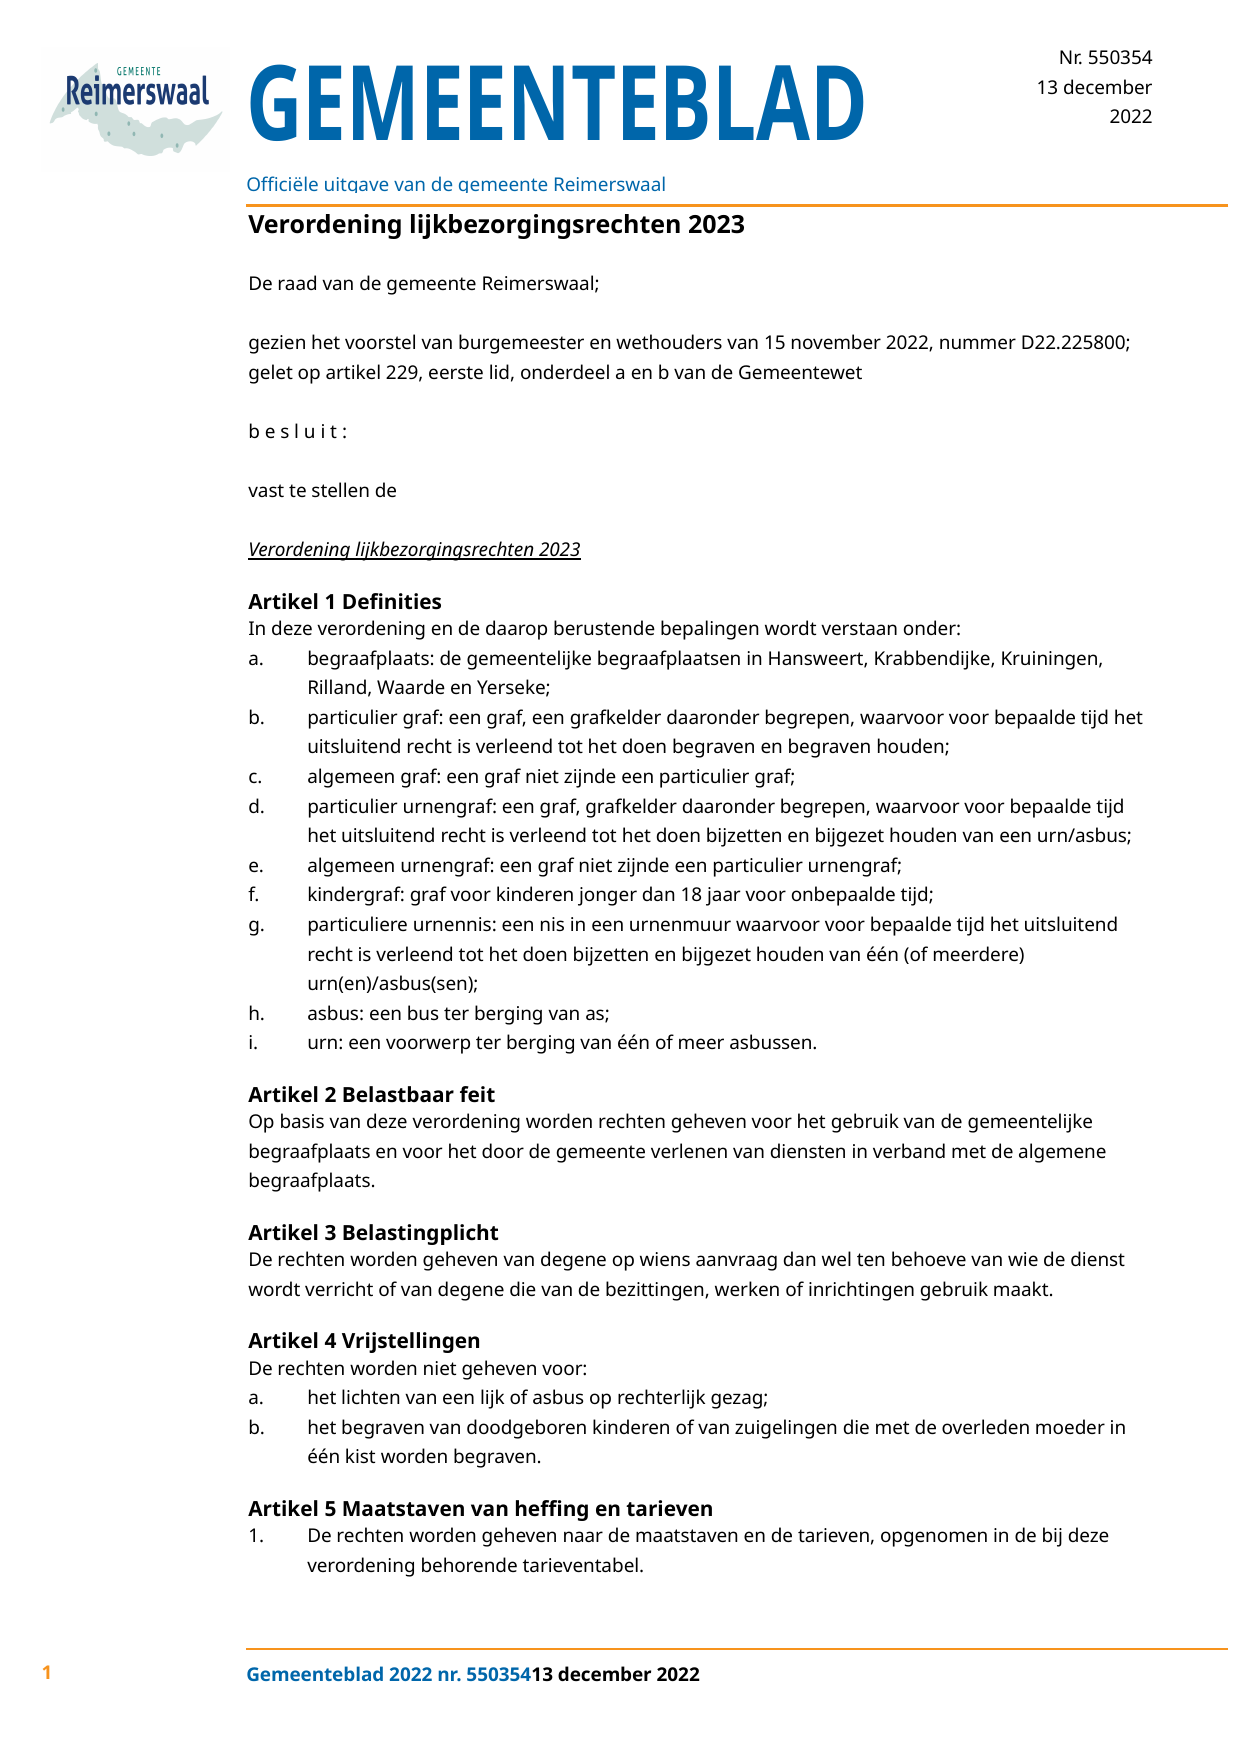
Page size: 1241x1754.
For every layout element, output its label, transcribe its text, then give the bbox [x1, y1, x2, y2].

list begraafplaats: de gemeentelijke begraafplaatsen in Hansweert, Krabbendijke, Kruiningen, Rilland, Waarde en Yerseke; [248, 645, 1152, 700]
list asbus: een bus ter berging van as; [248, 1000, 1152, 1026]
list particuliere urnennis: een nis in een urnenmuur waarvoor voor bepaalde tijd het uitsluitend recht is verleend tot het doen bijzetten en bijgezet houden van één (of meerdere) urn(en)/asbus(sen); [248, 911, 1152, 996]
text b e s l u i t : [248, 418, 1152, 444]
text vast te stellen de [248, 477, 1152, 503]
text De rechten worden niet geheven voor: [248, 1355, 1152, 1381]
text gezien het voorstel van burgemeester en wethouders van 15 november 2022, nummer D22.225800; gelet op artikel 229, eerste lid, onderdeel a en b van de Gemeentewet [248, 329, 1152, 385]
list particulier graf: een graf, een grafkelder daaronder begrepen, waarvoor voor bepaalde tijd het uitsluitend recht is verleend tot het doen begraven en begraven houden; [248, 704, 1152, 759]
list algemeen urnengraf: een graf niet zijnde een particulier urnengraf; [248, 852, 1152, 878]
list kindergraf: graf voor kinderen jonger dan 18 jaar voor onbepaalde tijd; [248, 882, 1152, 907]
list het begraven van doodgeboren kinderen of van zuigelingen die met de overleden moeder in één kist worden begraven. [248, 1414, 1152, 1469]
text De rechten worden geheven van degene op wiens aanvraag dan wel ten behoeve van wie de dienst wordt verricht of van degene die van de bezittingen, werken of inrichtingen gebruik maakt. [248, 1246, 1152, 1302]
text Artikel 5 Maatstaven van heffing en tarieven [248, 1494, 1152, 1522]
text Artikel 3 Belastingplicht [248, 1218, 1152, 1246]
text Verordening lijkbezorgingsrechten 2023 [248, 537, 1152, 562]
list particulier urnengraf: een graf, grafkelder daaronder begrepen, waarvoor voor bepaalde tijd het uitsluitend recht is verleend tot het doen bijzetten en bijgezet houden van een urn/asbus; [248, 793, 1152, 848]
list urn: een voorwerp ter berging van één of meer asbussen. [248, 1029, 1152, 1055]
text Artikel 4 Vrijstellingen [248, 1326, 1152, 1355]
picture [41, 47, 231, 172]
text Verordening lijkbezorgingsrechten 2023 [248, 207, 1152, 241]
list De rechten worden geheven naar de maatstaven en de tarieven, opgenomen in de bij deze verordening behorende tarieventabel. [248, 1522, 1152, 1578]
list algemeen graf: een graf niet zijnde een particulier graf; [248, 763, 1152, 789]
text Artikel 2 Belastbaar feit [248, 1080, 1152, 1108]
text De raad van de gemeente Reimerswaal; [248, 270, 1152, 296]
text Op basis van deze verordening worden rechten geheven voor het gebruik van de gemeentelijke begraafplaats en voor het door de gemeente verlenen van diensten in verband met de algemene begraafplaats. [248, 1108, 1152, 1193]
text Artikel 1 Definities [248, 587, 1152, 615]
text In deze verordening en de daarop berustende bepalingen wordt verstaan onder: [248, 615, 1152, 641]
list het lichten van een lijk of asbus op rechterlijk gezag; [248, 1384, 1152, 1410]
